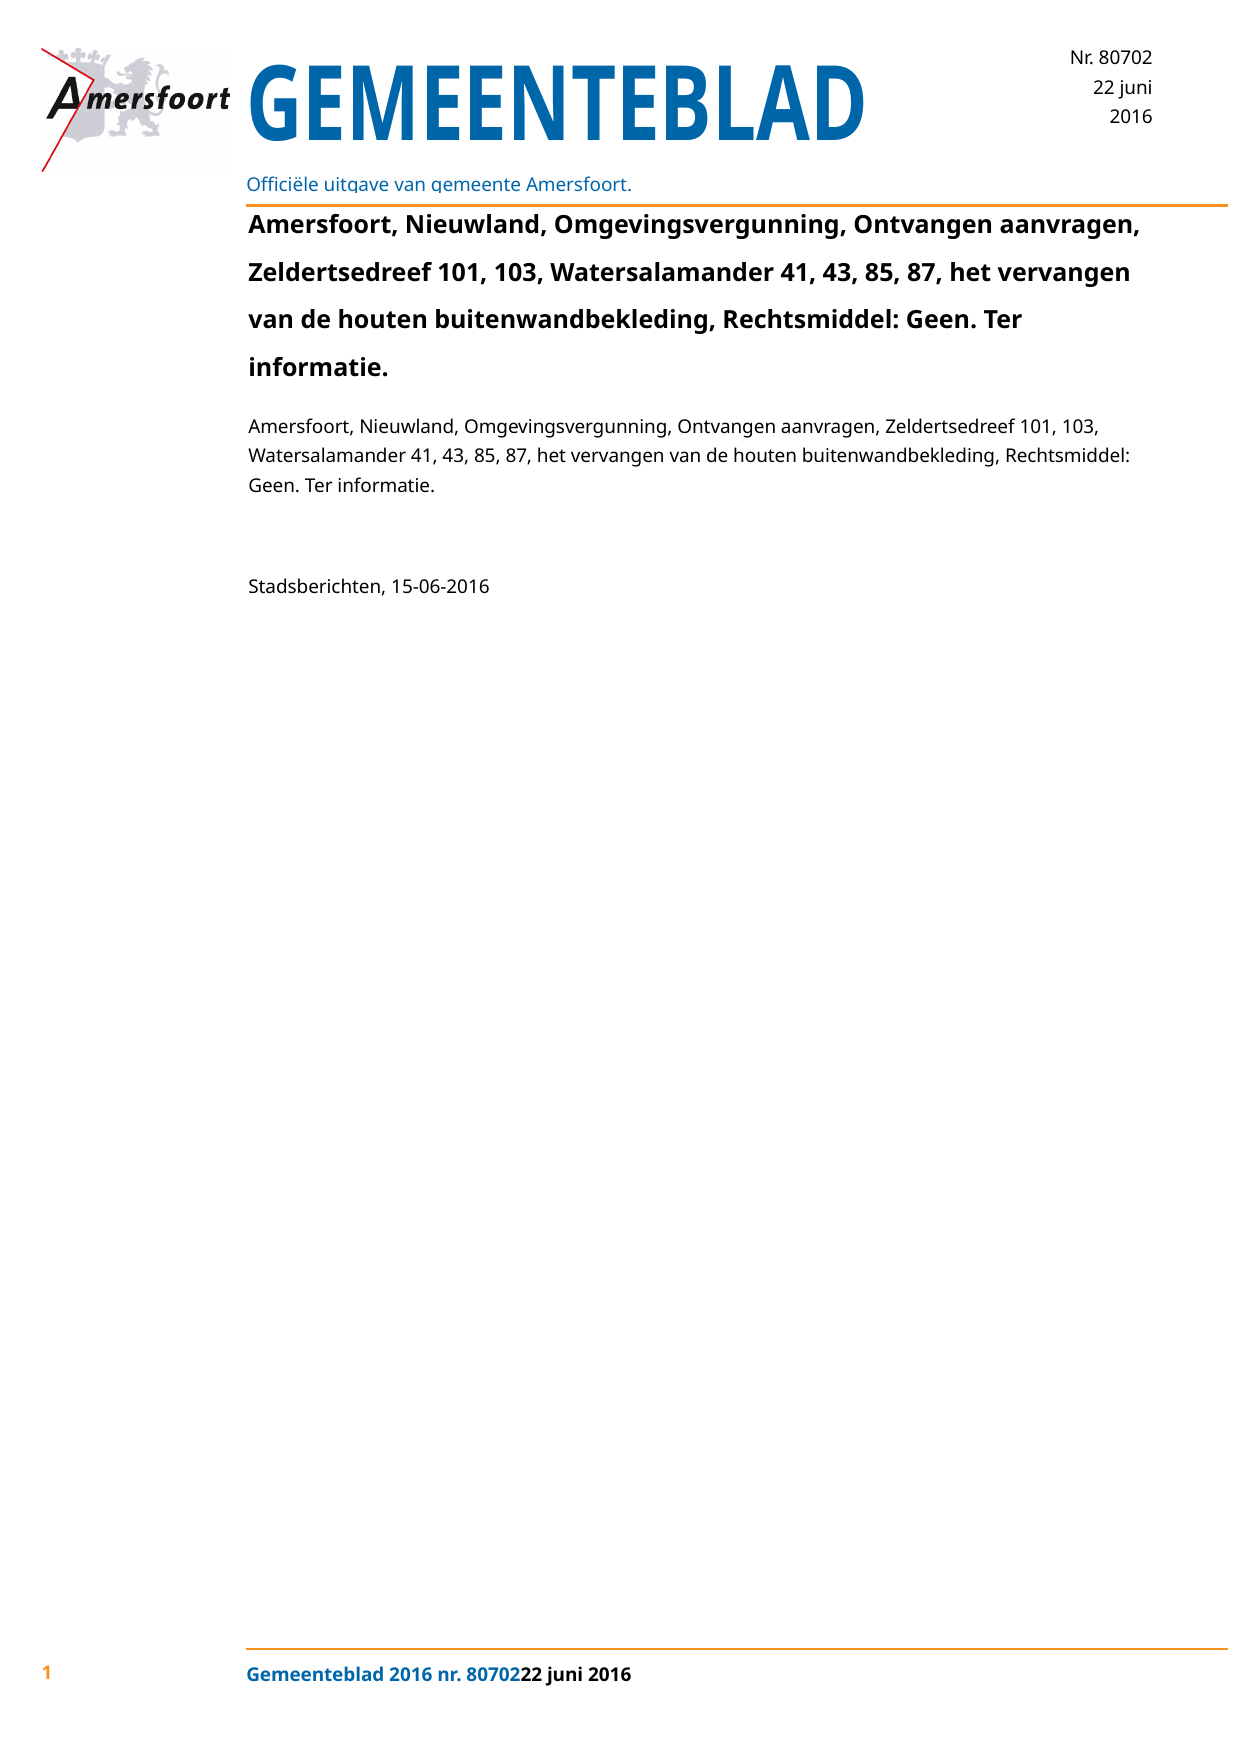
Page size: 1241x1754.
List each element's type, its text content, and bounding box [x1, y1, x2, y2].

text Amersfoort, Nieuwland, Omgevingsvergunning, Ontvangen aanvragen, Zeldertsedreef 101, 103, Watersalamander 41, 43, 85, 87, het vervangen van de houten buitenwandbekleding, Rechtsmiddel: Geen. Ter informatie. [248, 413, 1152, 498]
text Stadsberichten, 15-06-2016 [248, 573, 1152, 599]
picture [41, 47, 231, 172]
text Amersfoort, Nieuwland, Omgevingsvergunning, Ontvangen aanvragen, Zeldertsedreef 101, 103, Watersalamander 41, 43, 85, 87, het vervangen van de houten buitenwandbekleding, Rechtsmiddel: Geen. Ter informatie. [248, 207, 1152, 384]
